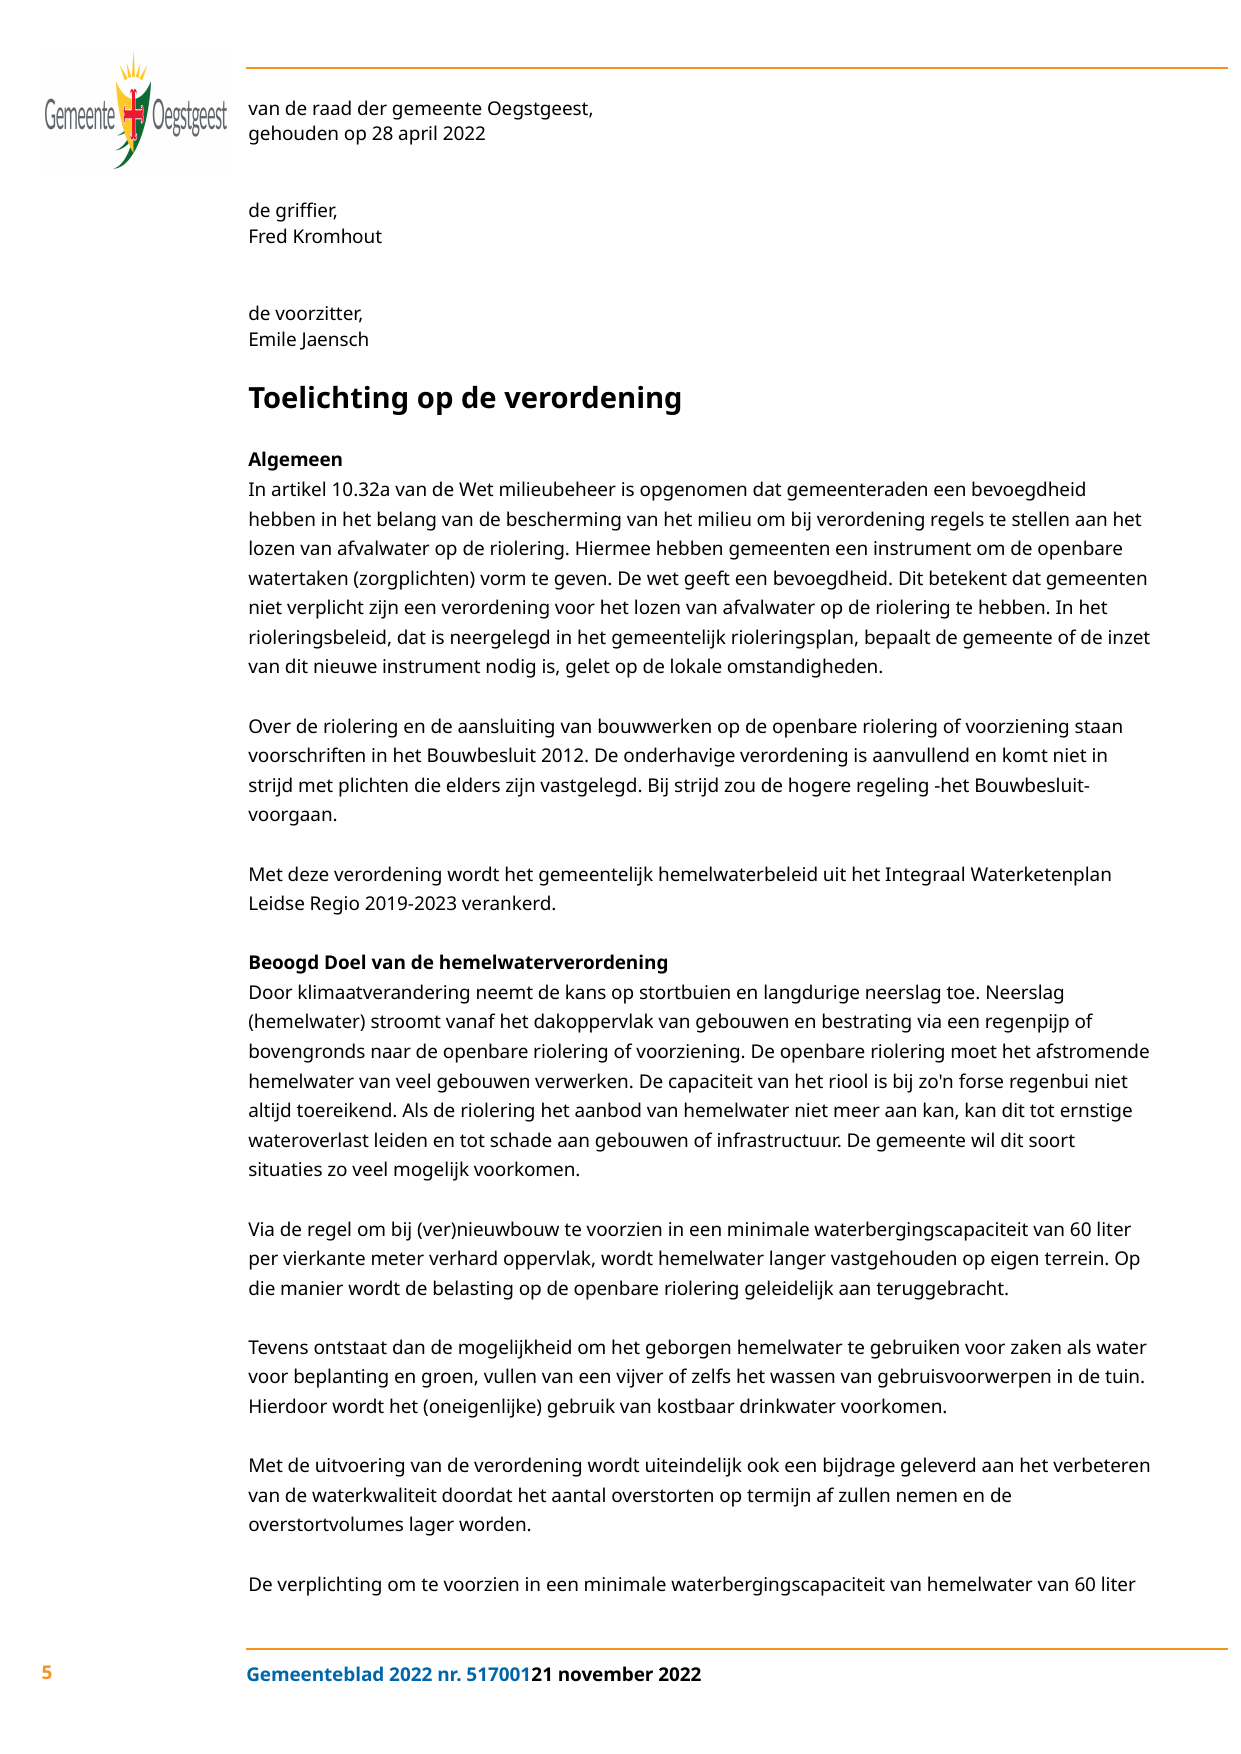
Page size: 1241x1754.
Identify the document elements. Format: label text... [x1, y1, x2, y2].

text Emile Jaensch [248, 326, 1152, 352]
text De verplichting om te voorzien in een minimale waterbergingscapaciteit van hemelwater van 60 liter [248, 1571, 1152, 1597]
text Toelichting op de verordening [248, 378, 1152, 417]
text de voorzitter, [248, 301, 1152, 326]
picture [41, 47, 231, 172]
text gehouden op 28 april 2022 [248, 121, 1152, 146]
text de griffier, [248, 198, 1152, 223]
text Met deze verordening wordt het gemeentelijk hemelwaterbeleid uit het Integraal Waterketenplan Leidse Regio 2019-2023 verankerd. [248, 861, 1152, 916]
text Met de uitvoering van de verordening wordt uiteindelijk ook een bijdrage geleverd aan het verbeteren van de waterkwaliteit doordat het aantal overstorten op termijn af zullen nemen en de overstortvolumes lager worden. [248, 1452, 1152, 1537]
text Algemeen [248, 447, 1152, 472]
text Over de riolering en de aansluiting van bouwwerken op de openbare riolering of voorziening staan voorschriften in het Bouwbesluit 2012. De onderhavige verordening is aanvullend en komt niet in strijd met plichten die elders zijn vastgelegd. Bij strijd zou de hogere regeling -het Bouwbesluit- voorgaan. [248, 713, 1152, 827]
text In artikel 10.32a van de Wet milieubeheer is opgenomen dat gemeenteraden een bevoegdheid hebben in het belang van de bescherming van het milieu om bij verordening regels te stellen aan het lozen van afvalwater op de riolering. Hiermee hebben gemeenten een instrument om de openbare watertaken (zorgplichten) vorm te geven. De wet geeft een bevoegdheid. Dit betekent dat gemeenten niet verplicht zijn een verordening voor het lozen van afvalwater op de riolering te hebben. In het rioleringsbeleid, dat is neergelegd in het gemeentelijk rioleringsplan, bepaalt de gemeente of de inzet van dit nieuwe instrument nodig is, gelet op de lokale omstandigheden. [248, 476, 1152, 679]
text van de raad der gemeente Oegstgeest, [248, 95, 1152, 121]
text Fred Kromhout [248, 223, 1152, 249]
text Beoogd Doel van de hemelwaterverordening [248, 949, 1152, 975]
text Tevens ontstaat dan de mogelijkheid om het geborgen hemelwater te gebruiken voor zaken als water voor beplanting en groen, vullen van een vijver of zelfs het wassen van gebruisvoorwerpen in de tuin. Hierdoor wordt het (oneigenlijke) gebruik van kostbaar drinkwater voorkomen. [248, 1334, 1152, 1419]
text Via de regel om bij (ver)nieuwbouw te voorzien in een minimale waterbergingscapaciteit van 60 liter per vierkante meter verhard oppervlak, wordt hemelwater langer vastgehouden op eigen terrein. Op die manier wordt de belasting op de openbare riolering geleidelijk aan teruggebracht. [248, 1216, 1152, 1301]
text Door klimaatverandering neemt de kans op stortbuien en langdurige neerslag toe. Neerslag (hemelwater) stroomt vanaf het dakoppervlak van gebouwen en bestrating via een regenpijp of bovengronds naar de openbare riolering of voorziening. De openbare riolering moet het afstromende hemelwater van veel gebouwen verwerken. De capaciteit van het riool is bij zo'n forse regenbui niet altijd toereikend. Als de riolering het aanbod van hemelwater niet meer aan kan, kan dit tot ernstige wateroverlast leiden en tot schade aan gebouwen of infrastructuur. De gemeente wil dit soort situaties zo veel mogelijk voorkomen. [248, 979, 1152, 1182]
